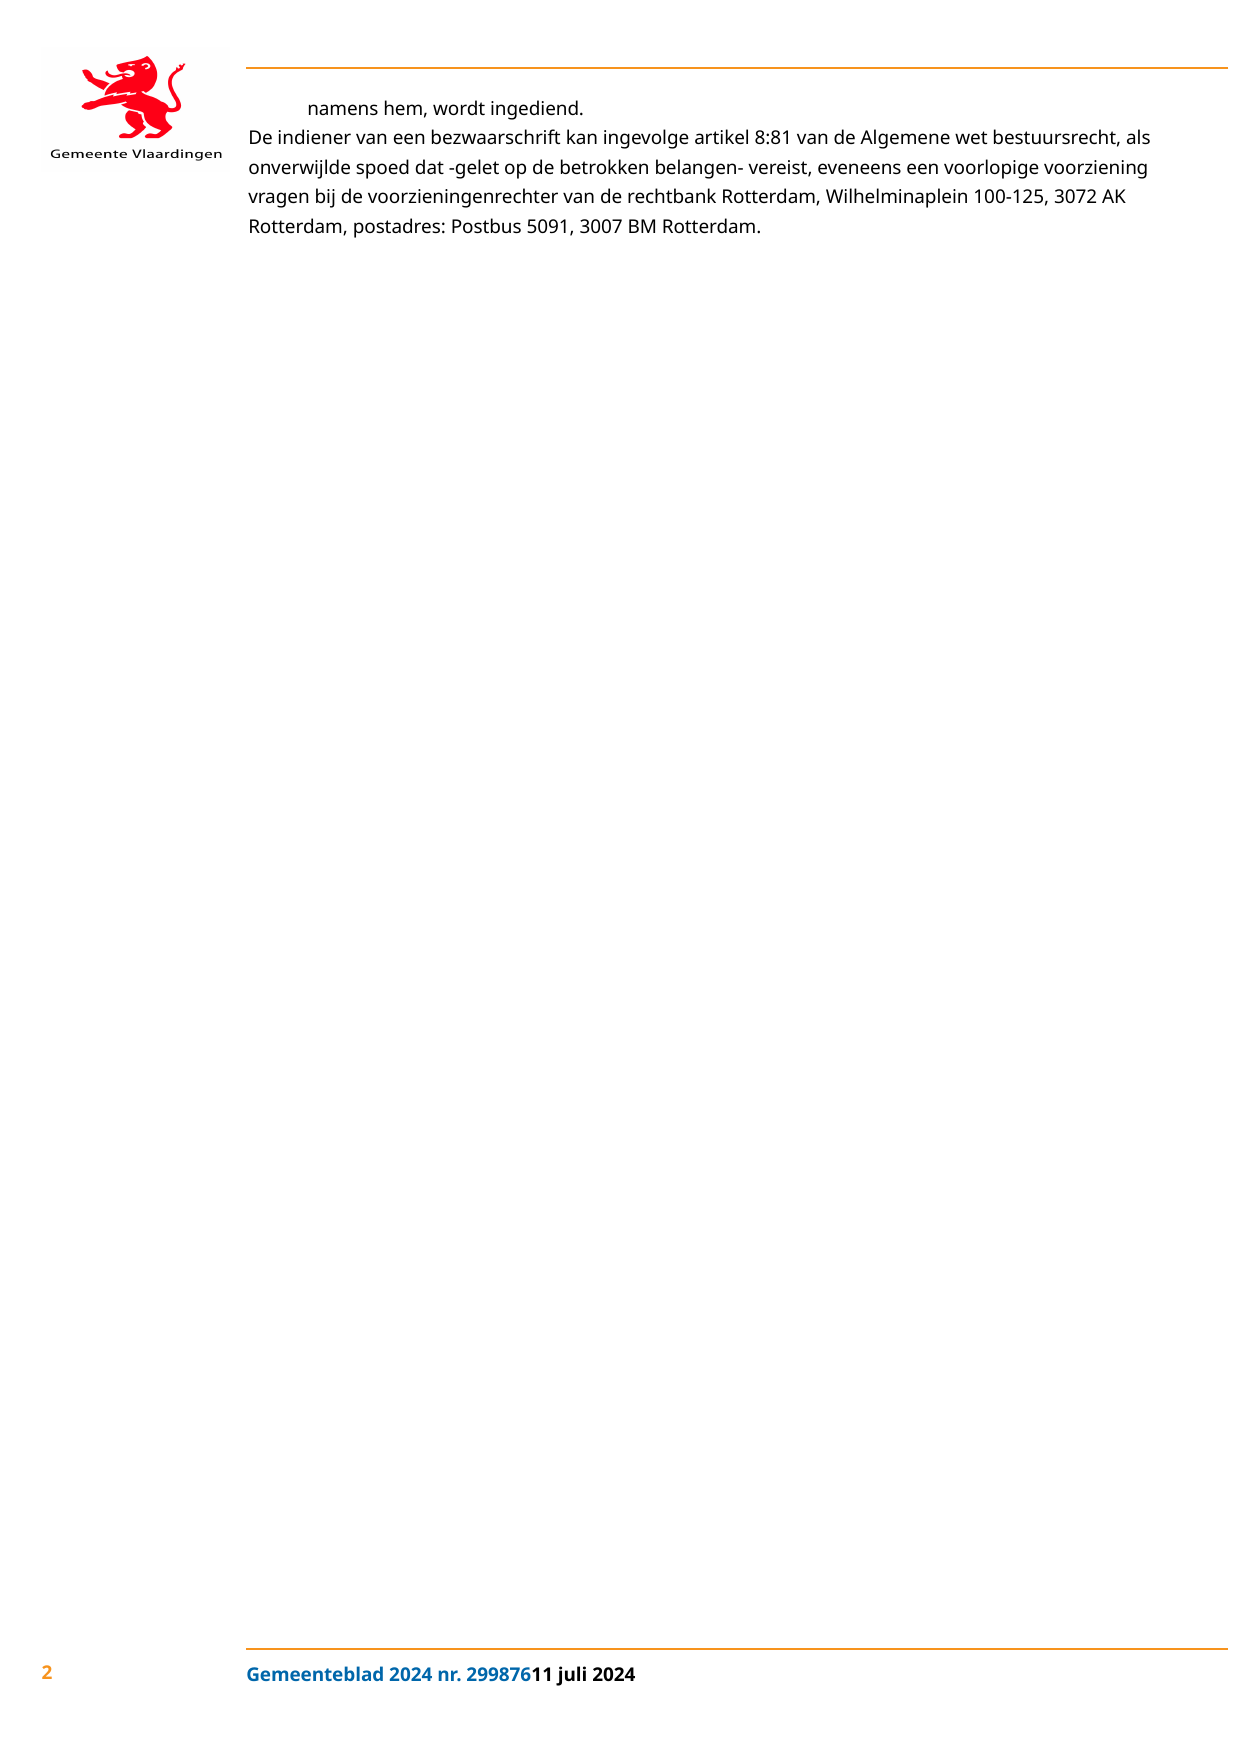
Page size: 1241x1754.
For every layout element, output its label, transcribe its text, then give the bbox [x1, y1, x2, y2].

text De indiener van een bezwaarschrift kan ingevolge artikel 8:81 van de Algemene wet bestuursrecht, als onverwijlde spoed dat -gelet op de betrokken belangen- vereist, eveneens een voorlopige voorziening vragen bij de voorzieningenrechter van de rechtbank Rotterdam, Wilhelminaplein 100-125, 3072 AK Rotterdam, postadres: Postbus 5091, 3007 BM Rotterdam. [248, 124, 1152, 239]
picture [41, 47, 231, 172]
list namens hem, wordt ingediend. [248, 95, 1152, 121]
